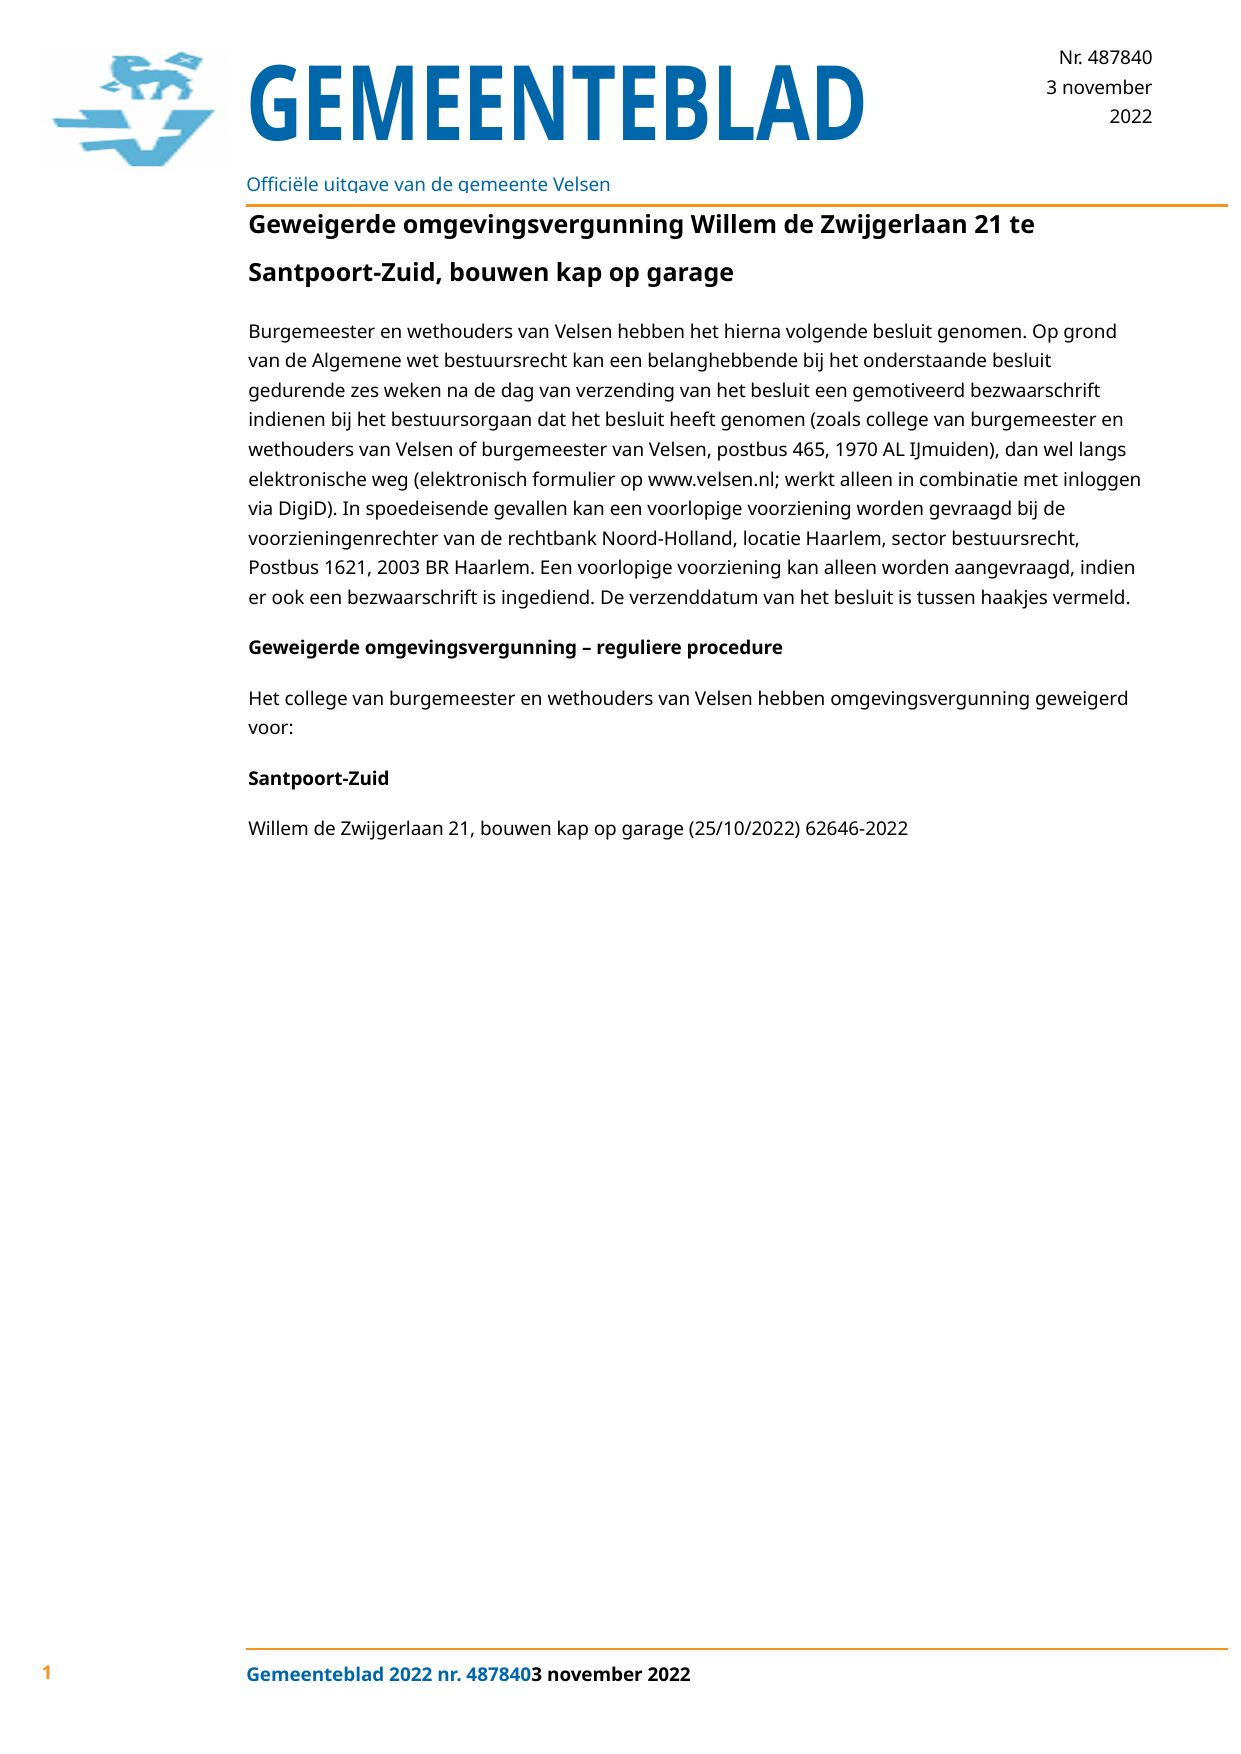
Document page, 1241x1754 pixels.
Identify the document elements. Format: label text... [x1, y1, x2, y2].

text Santpoort-Zuid [248, 765, 1152, 791]
text Het college van burgemeester en wethouders van Velsen hebben omgevingsvergunning geweigerd voor: [248, 685, 1152, 740]
text Burgemeester en wethouders van Velsen hebben het hierna volgende besluit genomen. Op grond van de Algemene wet bestuursrecht kan een belanghebbende bij het onderstaande besluit gedurende zes weken na de dag van verzending van het besluit een gemotiveerd bezwaarschrift indienen bij het bestuursorgaan dat het besluit heeft genomen (zoals college van burgemeester en wethouders van Velsen of burgemeester van Velsen, postbus 465, 1970 AL IJmuiden), dan wel langs elektronische weg (elektronisch formulier op www.velsen.nl; werkt alleen in combinatie met inloggen via DigiD). In spoedeisende gevallen kan een voorlopige voorziening worden gevraagd bij de voorzieningenrechter van de rechtbank Noord-Holland, locatie Haarlem, sector bestuursrecht, Postbus 1621, 2003 BR Haarlem. Een voorlopige voorziening kan alleen worden aangevraagd, indien er ook een bezwaarschrift is ingediend. De verzenddatum van het besluit is tussen haakjes vermeld. [248, 318, 1152, 610]
picture [41, 47, 231, 172]
text Geweigerde omgevingsvergunning – reguliere procedure [248, 634, 1152, 660]
text Willem de Zwijgerlaan 21, bouwen kap op garage (25/10/2022) 62646-2022 [248, 815, 1152, 841]
text Geweigerde omgevingsvergunning Willem de Zwijgerlaan 21 te Santpoort-Zuid, bouwen kap op garage [248, 207, 1152, 288]
